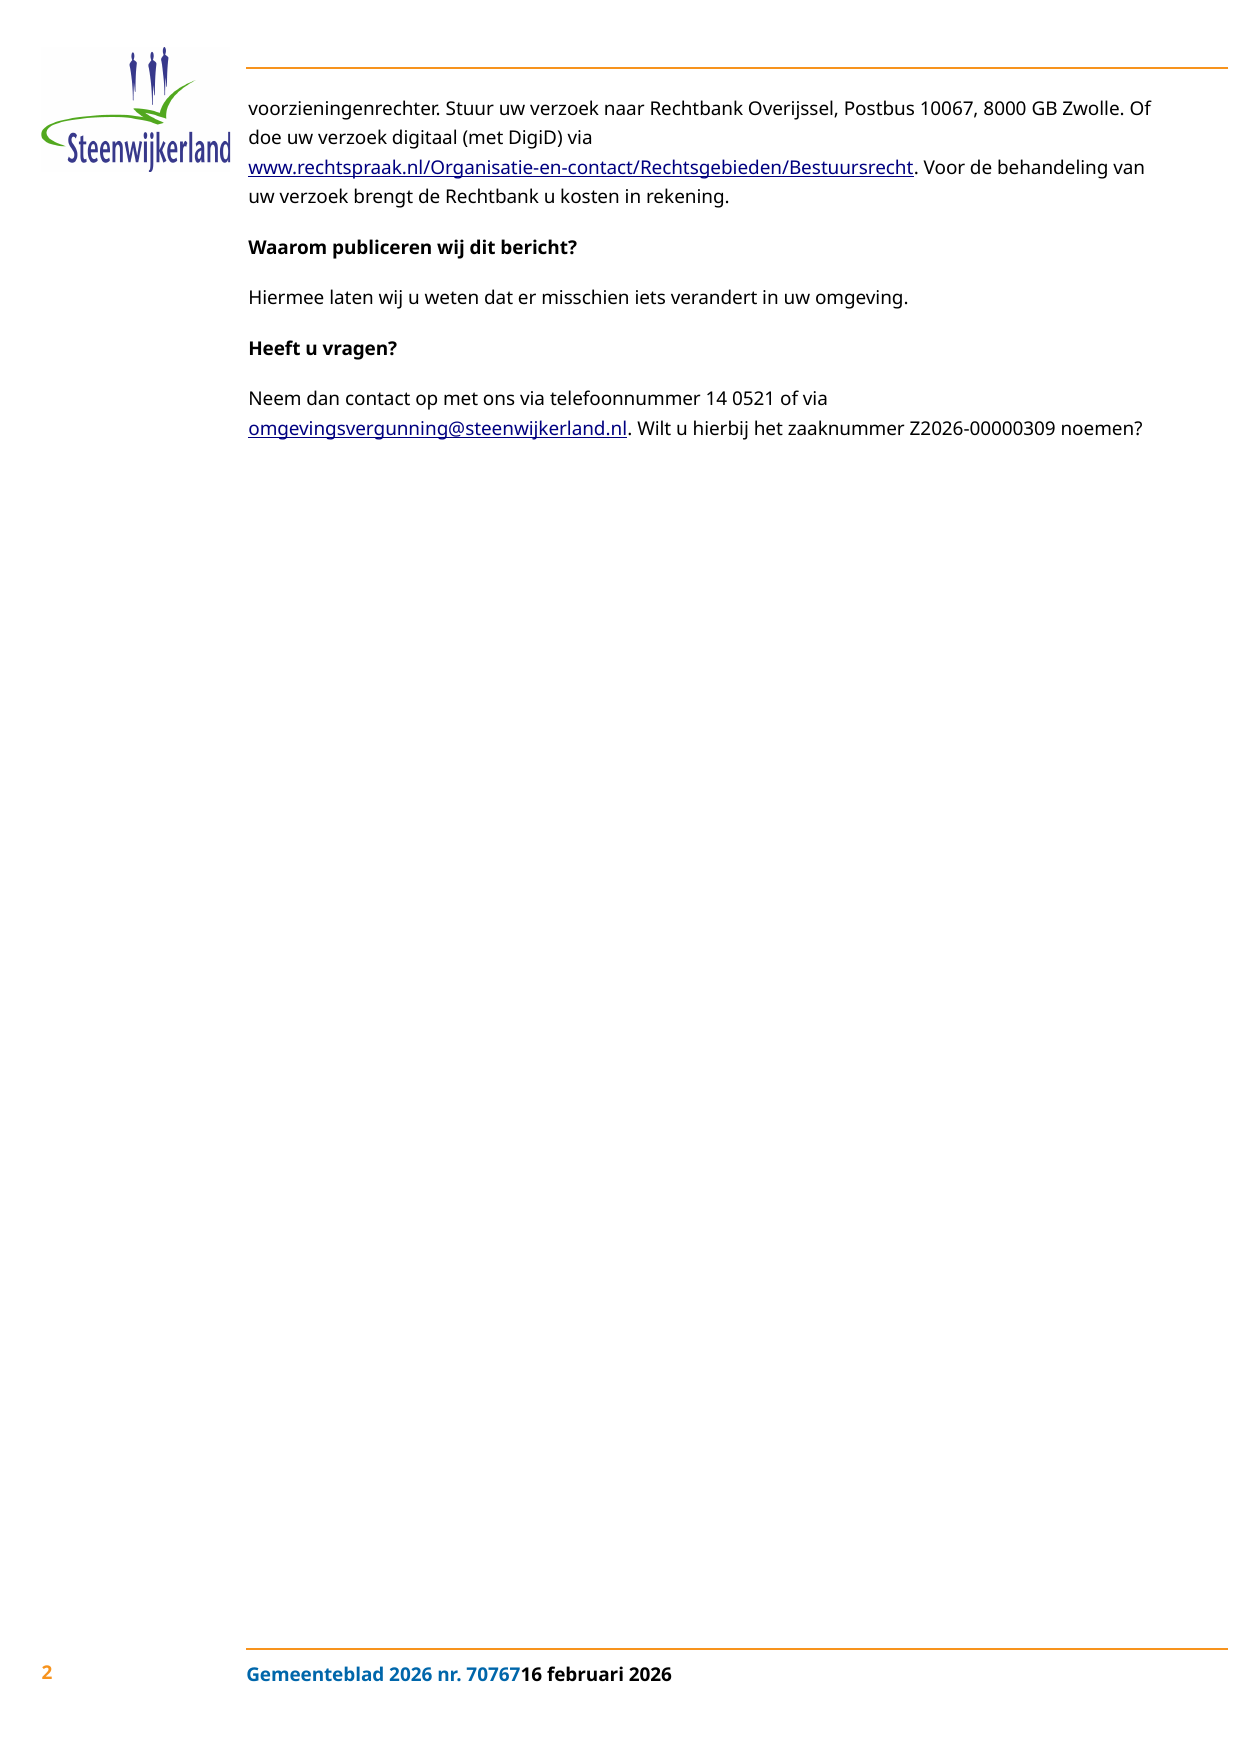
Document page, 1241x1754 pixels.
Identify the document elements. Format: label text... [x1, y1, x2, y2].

text Neem dan contact op met ons via telefoonnummer 14 0521 of via omgevingsvergunning@steenwijkerland.nl. Wilt u hierbij het zaaknummer Z2026-00000309 noemen? [248, 385, 1152, 441]
picture [41, 47, 231, 172]
text voorzieningenrechter. Stuur uw verzoek naar Rechtbank Overijssel, Postbus 10067, 8000 GB Zwolle. Of doe uw verzoek digitaal (met DigiD) via www.rechtspraak.nl/Organisatie-en-contact/Rechtsgebieden/Bestuursrecht. Voor de behandeling van uw verzoek brengt de Rechtbank u kosten in rekening. [248, 95, 1152, 209]
text Heeft u vragen? [248, 335, 1152, 361]
text Waarom publiceren wij dit bericht? [248, 234, 1152, 260]
text Hiermee laten wij u weten dat er misschien iets verandert in uw omgeving. [248, 284, 1152, 310]
